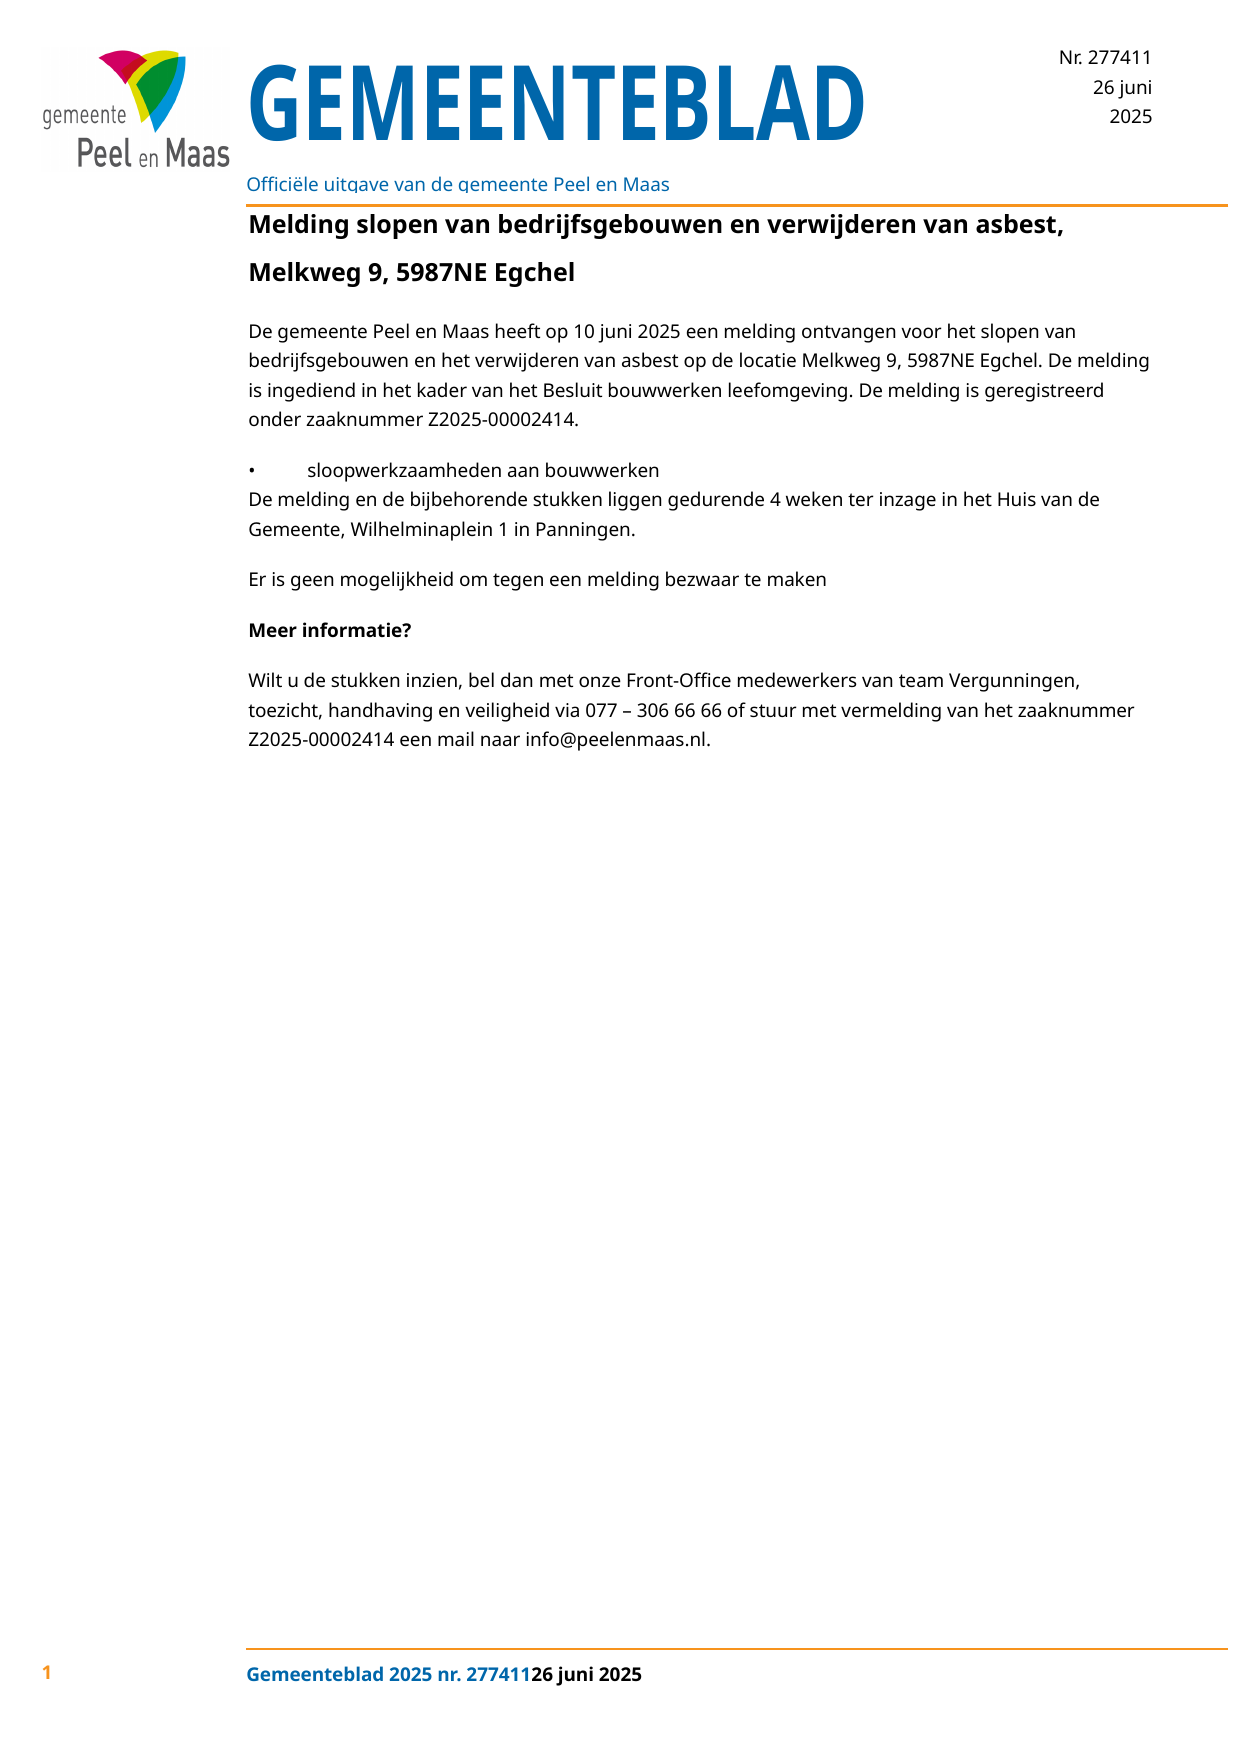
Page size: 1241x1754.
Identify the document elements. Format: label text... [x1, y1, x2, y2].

text De gemeente Peel en Maas heeft op 10 juni 2025 een melding ontvangen voor het slopen van bedrijfsgebouwen en het verwijderen van asbest op de locatie Melkweg 9, 5987NE Egchel. De melding is ingediend in het kader van het Besluit bouwwerken leefomgeving. De melding is geregistreerd onder zaaknummer Z2025-00002414. [248, 318, 1152, 432]
text Wilt u de stukken inzien, bel dan met onze Front-Office medewerkers van team Vergunningen, toezicht, handhaving en veiligheid via 077 – 306 66 66 of stuur met vermelding van het zaaknummer Z2025-00002414 een mail naar info@peelenmaas.nl. [248, 667, 1152, 752]
text Melding slopen van bedrijfsgebouwen en verwijderen van asbest, Melkweg 9, 5987NE Egchel [248, 207, 1152, 288]
text Meer informatie? [248, 617, 1152, 643]
picture [41, 47, 231, 172]
text De melding en de bijbehorende stukken liggen gedurende 4 weken ter inzage in het Huis van de Gemeente, Wilhelminaplein 1 in Panningen. [248, 487, 1152, 542]
text Er is geen mogelijkheid om tegen een melding bezwaar te maken [248, 567, 1152, 592]
list sloopwerkzaamheden aan bouwwerken [248, 457, 1152, 483]
